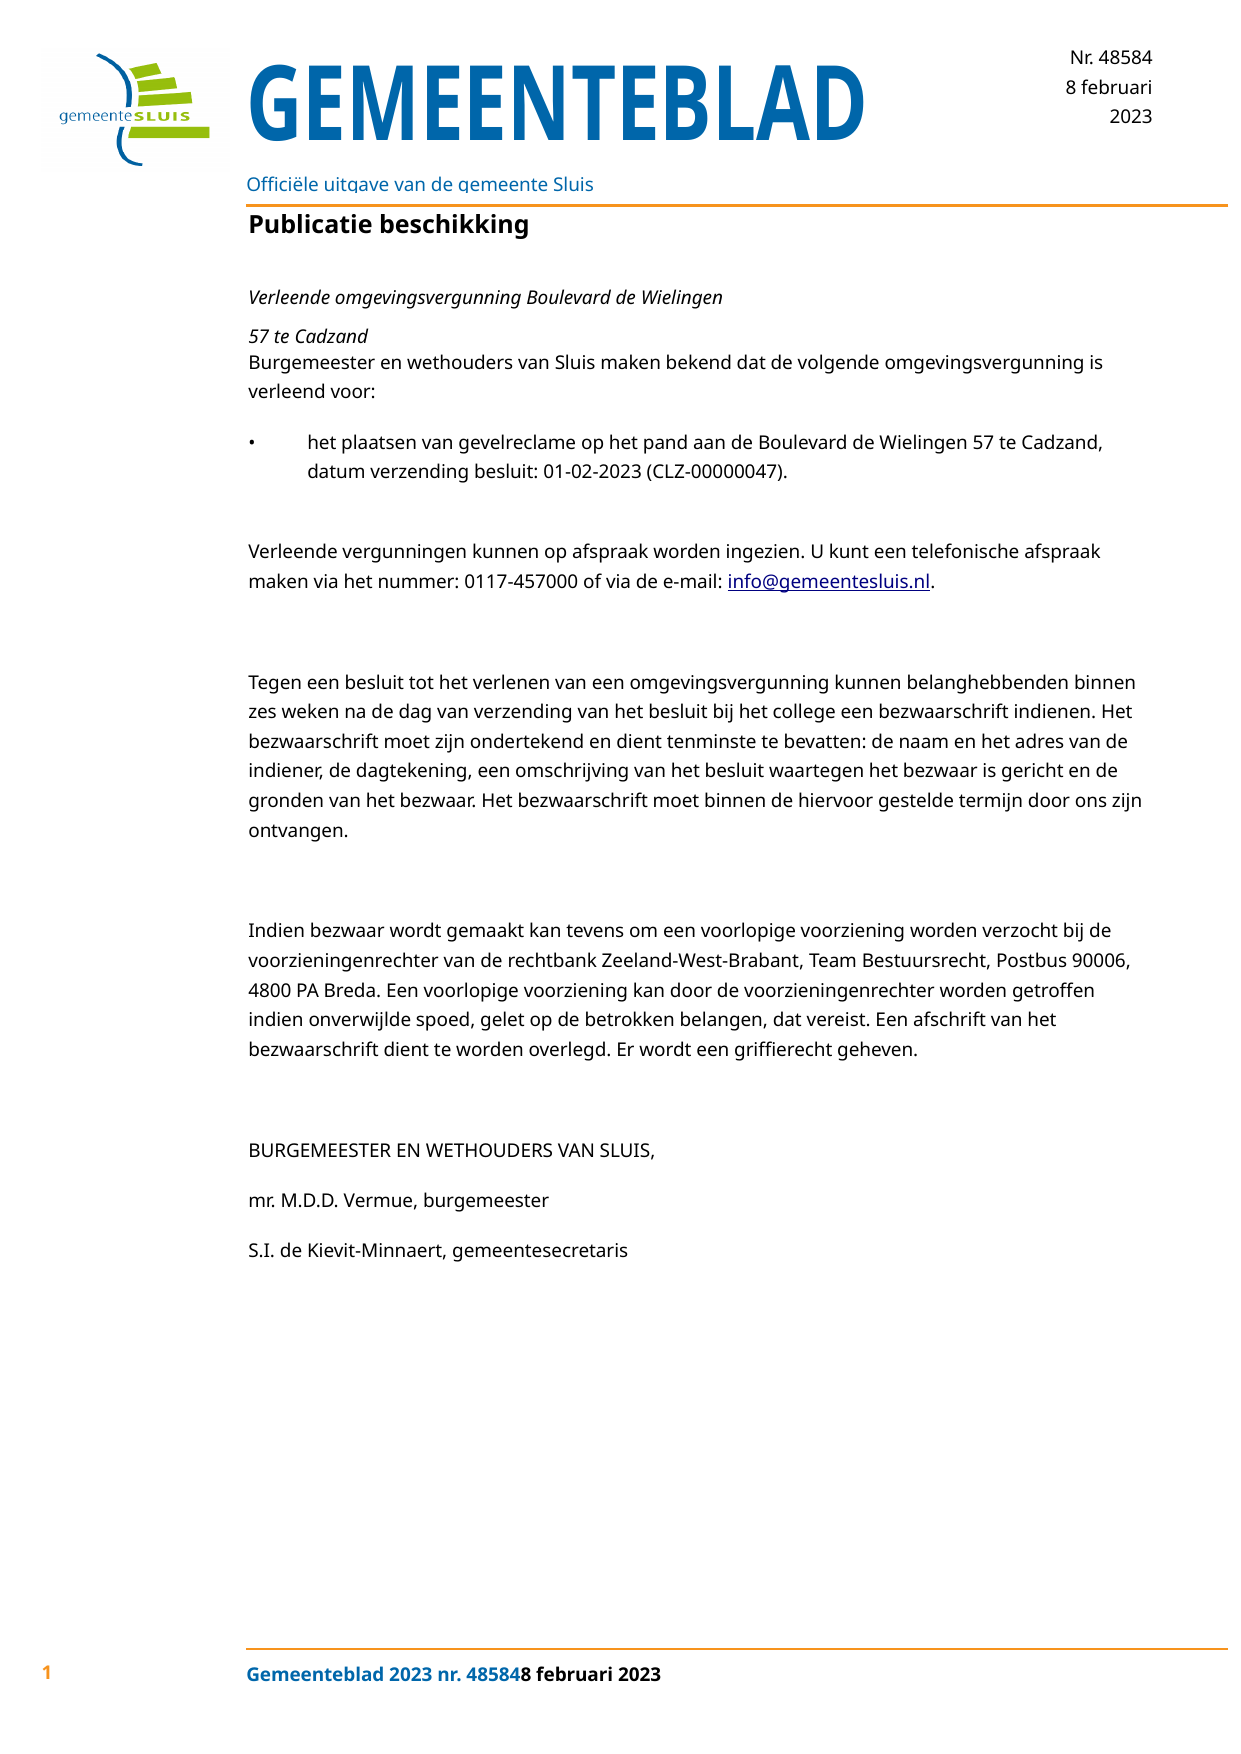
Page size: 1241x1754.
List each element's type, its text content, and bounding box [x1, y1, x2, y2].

text Publicatie beschikking [248, 207, 1152, 241]
text S.I. de Kievit-Minnaert, gemeentesecretaris [248, 1238, 1152, 1263]
text Verleende omgevingsvergunning Boulevard de Wielingen [248, 284, 1152, 309]
text Burgemeester en wethouders van Sluis maken bekend dat de volgende omgevingsvergunning is verleend voor: [248, 349, 1152, 404]
list het plaatsen van gevelreclame op het pand aan de Boulevard de Wielingen 57 te Cadzand, datum verzending besluit: 01-02-2023 (CLZ-00000047). [248, 429, 1152, 484]
text 57 te Cadzand [248, 323, 1152, 349]
text Indien bezwaar wordt gemaakt kan tevens om een voorlopige voorziening worden verzocht bij de voorzieningenrechter van de rechtbank Zeeland-West-Brabant, Team Bestuursrecht, Postbus 90006, 4800 PA Breda. Een voorlopige voorziening kan door de voorzieningenrechter worden getroffen indien onverwijlde spoed, gelet op de betrokken belangen, dat vereist. Een afschrift van het bezwaarschrift dient te worden overlegd. Er wordt een griffierecht geheven. [248, 918, 1152, 1062]
text mr. M.D.D. Vermue, burgemeester [248, 1187, 1152, 1213]
picture [41, 47, 231, 172]
text Verleende vergunningen kunnen op afspraak worden ingezien. U kunt een telefonische afspraak maken via het nummer: 0117-457000 of via de e-mail: info@gemeentesluis.nl. [248, 538, 1152, 594]
text Tegen een besluit tot het verlenen van een omgevingsvergunning kunnen belanghebbenden binnen zes weken na de dag van verzending van het besluit bij het college een bezwaarschrift indienen. Het bezwaarschrift moet zijn ondertekend en dient tenminste te bevatten: de naam en het adres van de indiener, de dagtekening, een omschrijving van het besluit waartegen het bezwaar is gericht en de gronden van het bezwaar. Het bezwaarschrift moet binnen de hiervoor gestelde termijn door ons zijn ontvangen. [248, 669, 1152, 842]
text BURGEMEESTER EN WETHOUDERS VAN SLUIS, [248, 1137, 1152, 1162]
